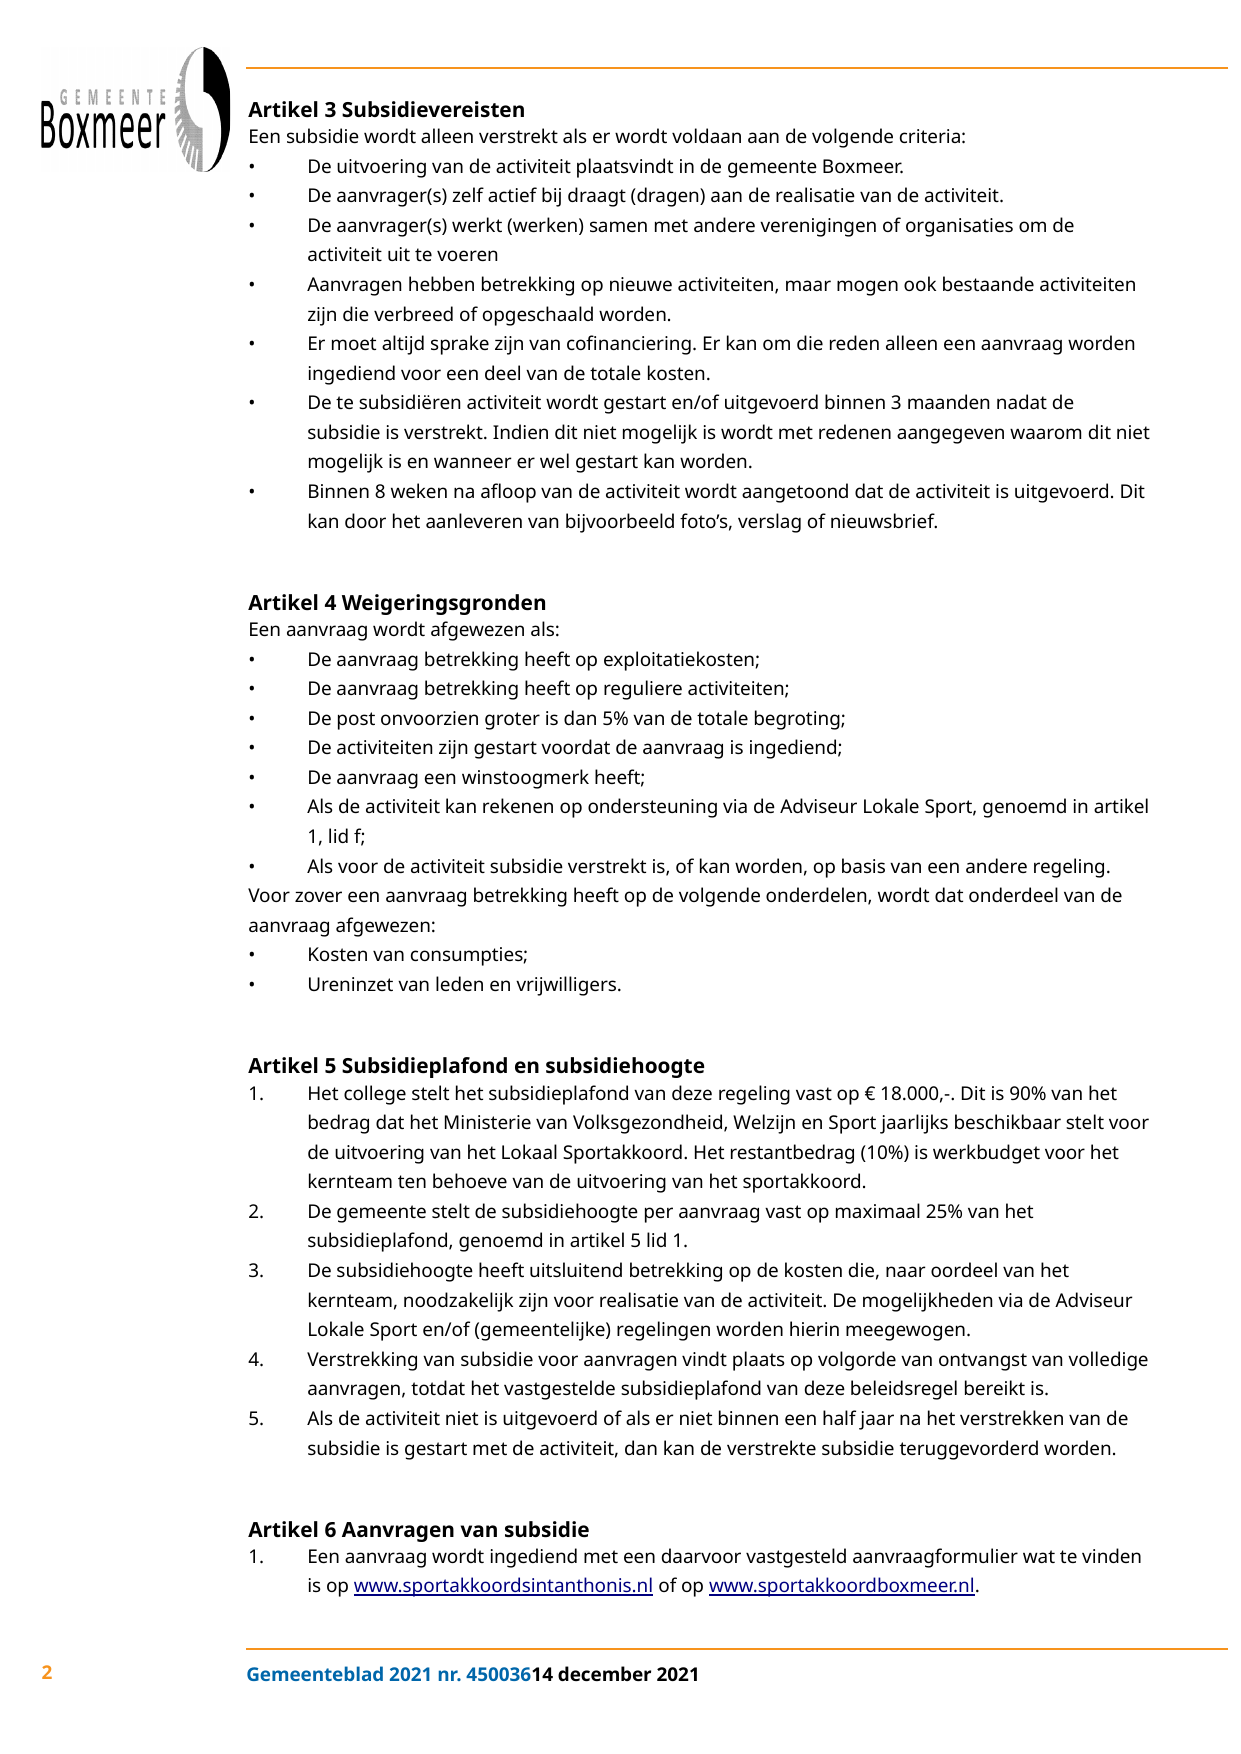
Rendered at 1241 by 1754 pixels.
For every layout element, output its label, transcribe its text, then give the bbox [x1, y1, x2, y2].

picture [41, 47, 231, 172]
text Een subsidie wordt alleen verstrekt als er wordt voldaan aan de volgende criteria: [248, 123, 1152, 149]
list Binnen 8 weken na afloop van de activiteit wordt aangetoond dat de activiteit is uitgevoerd. Dit kan door het aanleveren van bijvoorbeeld foto’s, verslag of nieuwsbrief. [248, 478, 1152, 533]
list Als de activiteit kan rekenen op ondersteuning via de Adviseur Lokale Sport, genoemd in artikel 1, lid f; [248, 794, 1152, 849]
list Kosten van consumpties; [248, 942, 1152, 967]
list Er moet altijd sprake zijn van cofinanciering. Er kan om die reden alleen een aanvraag worden ingediend voor een deel van de totale kosten. [248, 330, 1152, 386]
list De uitvoering van de activiteit plaatsvindt in de gemeente Boxmeer. [248, 153, 1152, 178]
text Een aanvraag wordt afgewezen als: [248, 616, 1152, 642]
list De activiteiten zijn gestart voordat de aanvraag is ingediend; [248, 734, 1152, 760]
list De subsidiehoogte heeft uitsluitend betrekking op de kosten die, naar oordeel van het kernteam, noodzakelijk zijn voor realisatie van de activiteit. De mogelijkheden via de Adviseur Lokale Sport en/of (gemeentelijke) regelingen worden hierin meegewogen. [248, 1257, 1152, 1342]
list De gemeente stelt de subsidiehoogte per aanvraag vast op maximaal 25% van het subsidieplafond, genoemd in artikel 5 lid 1. [248, 1198, 1152, 1253]
list De aanvraag betrekking heeft op reguliere activiteiten; [248, 675, 1152, 701]
list Het college stelt het subsidieplafond van deze regeling vast op € 18.000,-. Dit is 90% van het bedrag dat het Ministerie van Volksgezondheid, Welzijn en Sport jaarlijks beschikbaar stelt voor de uitvoering van het Lokaal Sportakkoord. Het restantbedrag (10%) is werkbudget voor het kernteam ten behoeve van de uitvoering van het sportakkoord. [248, 1080, 1152, 1194]
list De aanvrager(s) werkt (werken) samen met andere verenigingen of organisaties om de activiteit uit te voeren [248, 212, 1152, 267]
list De te subsidiëren activiteit wordt gestart en/of uitgevoerd binnen 3 maanden nadat de subsidie is verstrekt. Indien dit niet mogelijk is wordt met redenen aangegeven waarom dit niet mogelijk is en wanneer er wel gestart kan worden. [248, 389, 1152, 474]
text Artikel 4 Weigeringsgronden [248, 588, 1152, 616]
text Artikel 5 Subsidieplafond en subsidiehoogte [248, 1051, 1152, 1080]
list Ureninzet van leden en vrijwilligers. [248, 971, 1152, 997]
list Als voor de activiteit subsidie verstrekt is, of kan worden, op basis van een andere regeling. [248, 853, 1152, 879]
list Als de activiteit niet is uitgevoerd of als er niet binnen een half jaar na het verstrekken van de subsidie is gestart met de activiteit, dan kan de verstrekte subsidie teruggevorderd worden. [248, 1405, 1152, 1460]
list De aanvrager(s) zelf actief bij draagt (dragen) aan de realisatie van de activiteit. [248, 182, 1152, 208]
list Een aanvraag wordt ingediend met een daarvoor vastgesteld aanvraagformulier wat te vinden is op www.sportakkoordsintanthonis.nl of op www.sportakkoordboxmeer.nl. [248, 1543, 1152, 1598]
list De aanvraag een winstoogmerk heeft; [248, 764, 1152, 790]
list Aanvragen hebben betrekking op nieuwe activiteiten, maar mogen ook bestaande activiteiten zijn die verbreed of opgeschaald worden. [248, 271, 1152, 326]
text Voor zover een aanvraag betrekking heeft op de volgende onderdelen, wordt dat onderdeel van de aanvraag afgewezen: [248, 882, 1152, 938]
list Verstrekking van subsidie voor aanvragen vindt plaats op volgorde van ontvangst van volledige aanvragen, totdat het vastgestelde subsidieplafond van deze beleidsregel bereikt is. [248, 1346, 1152, 1401]
list De aanvraag betrekking heeft op exploitatiekosten; [248, 646, 1152, 672]
text Artikel 3 Subsidievereisten [248, 95, 1152, 123]
text Artikel 6 Aanvragen van subsidie [248, 1515, 1152, 1543]
list De post onvoorzien groter is dan 5% van de totale begroting; [248, 705, 1152, 731]
